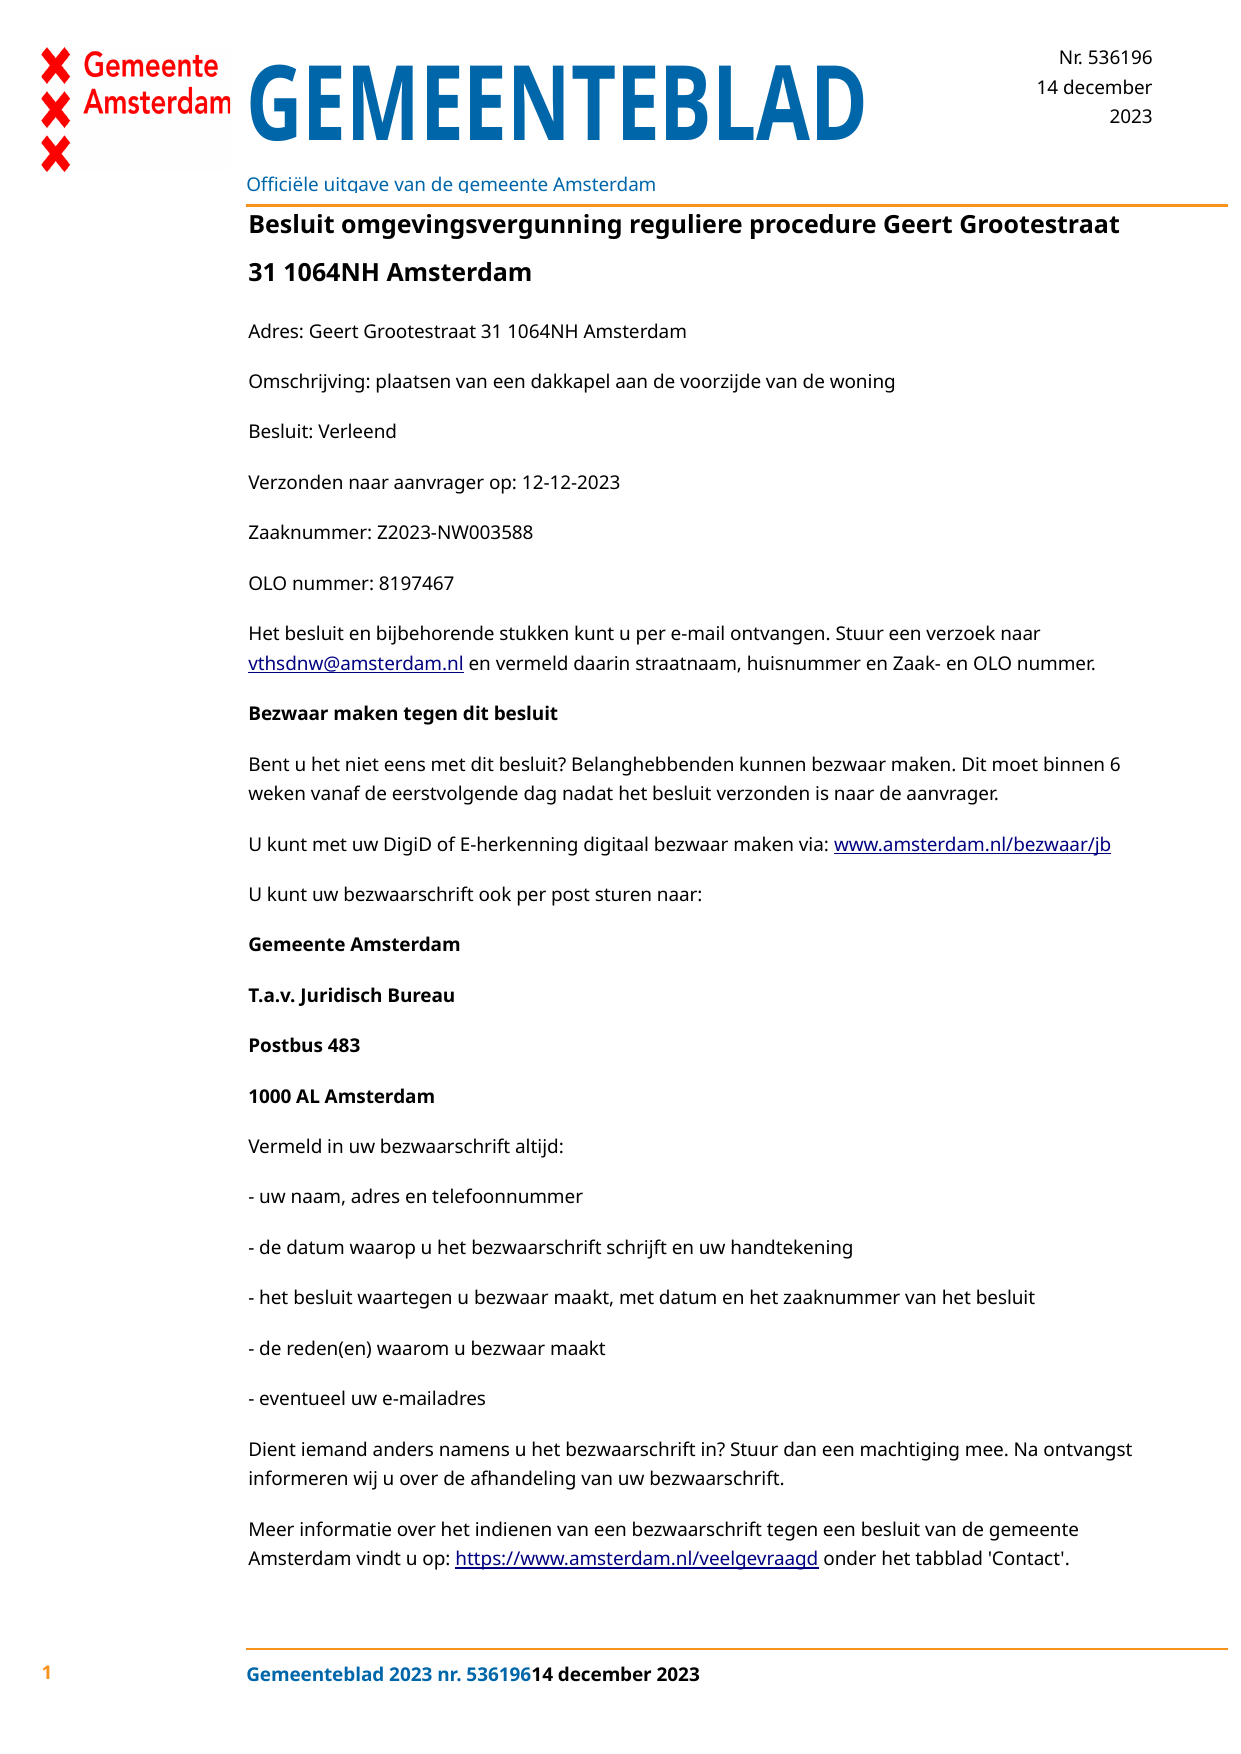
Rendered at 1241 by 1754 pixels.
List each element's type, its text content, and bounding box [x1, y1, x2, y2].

text Bent u het niet eens met dit besluit? Belanghebbenden kunnen bezwaar maken. Dit moet binnen 6 weken vanaf de eerstvolgende dag nadat het besluit verzonden is naar de aanvrager. [248, 751, 1152, 806]
text T.a.v. Juridisch Bureau [248, 982, 1152, 1008]
text Zaaknummer: Z2023-NW003588 [248, 519, 1152, 545]
text - de datum waarop u het bezwaarschrift schrijft en uw handtekening [248, 1234, 1152, 1260]
text U kunt met uw DigiD of E-herkenning digitaal bezwaar maken via: www.amsterdam.nl/bezwaar/jb [248, 831, 1152, 857]
text Adres: Geert Grootestraat 31 1064NH Amsterdam [248, 318, 1152, 344]
text - eventueel uw e-mailadres [248, 1385, 1152, 1411]
text - het besluit waartegen u bezwaar maakt, met datum en het zaaknummer van het besluit [248, 1284, 1152, 1310]
text Postbus 483 [248, 1032, 1152, 1058]
text - de reden(en) waarom u bezwaar maakt [248, 1335, 1152, 1361]
text Het besluit en bijbehorende stukken kunt u per e-mail ontvangen. Stuur een verzoek naar vthsdnw@amsterdam.nl en vermeld daarin straatnaam, huisnummer en Zaak- en OLO nummer. [248, 620, 1152, 676]
text Omschrijving: plaatsen van een dakkapel aan de voorzijde van de woning [248, 368, 1152, 394]
text OLO nummer: 8197467 [248, 570, 1152, 596]
text Gemeente Amsterdam [248, 932, 1152, 957]
text 1000 AL Amsterdam [248, 1083, 1152, 1109]
text - uw naam, adres en telefoonnummer [248, 1184, 1152, 1209]
text Vermeld in uw bezwaarschrift altijd: [248, 1133, 1152, 1159]
text Besluit: Verleend [248, 419, 1152, 444]
text Dient iemand anders namens u het bezwaarschrift in? Stuur dan een machtiging mee. Na ontvangst informeren wij u over de afhandeling van uw bezwaarschrift. [248, 1436, 1152, 1491]
text U kunt uw bezwaarschrift ook per post sturen naar: [248, 881, 1152, 907]
text Bezwaar maken tegen dit besluit [248, 700, 1152, 726]
picture [41, 47, 231, 172]
text Verzonden naar aanvrager op: 12-12-2023 [248, 469, 1152, 495]
text Besluit omgevingsvergunning reguliere procedure Geert Grootestraat 31 1064NH Amsterdam [248, 207, 1152, 288]
text Meer informatie over het indienen van een bezwaarschrift tegen een besluit van de gemeente Amsterdam vindt u op: https://www.amsterdam.nl/veelgevraagd onder het tabblad 'Contact'. [248, 1516, 1152, 1571]
